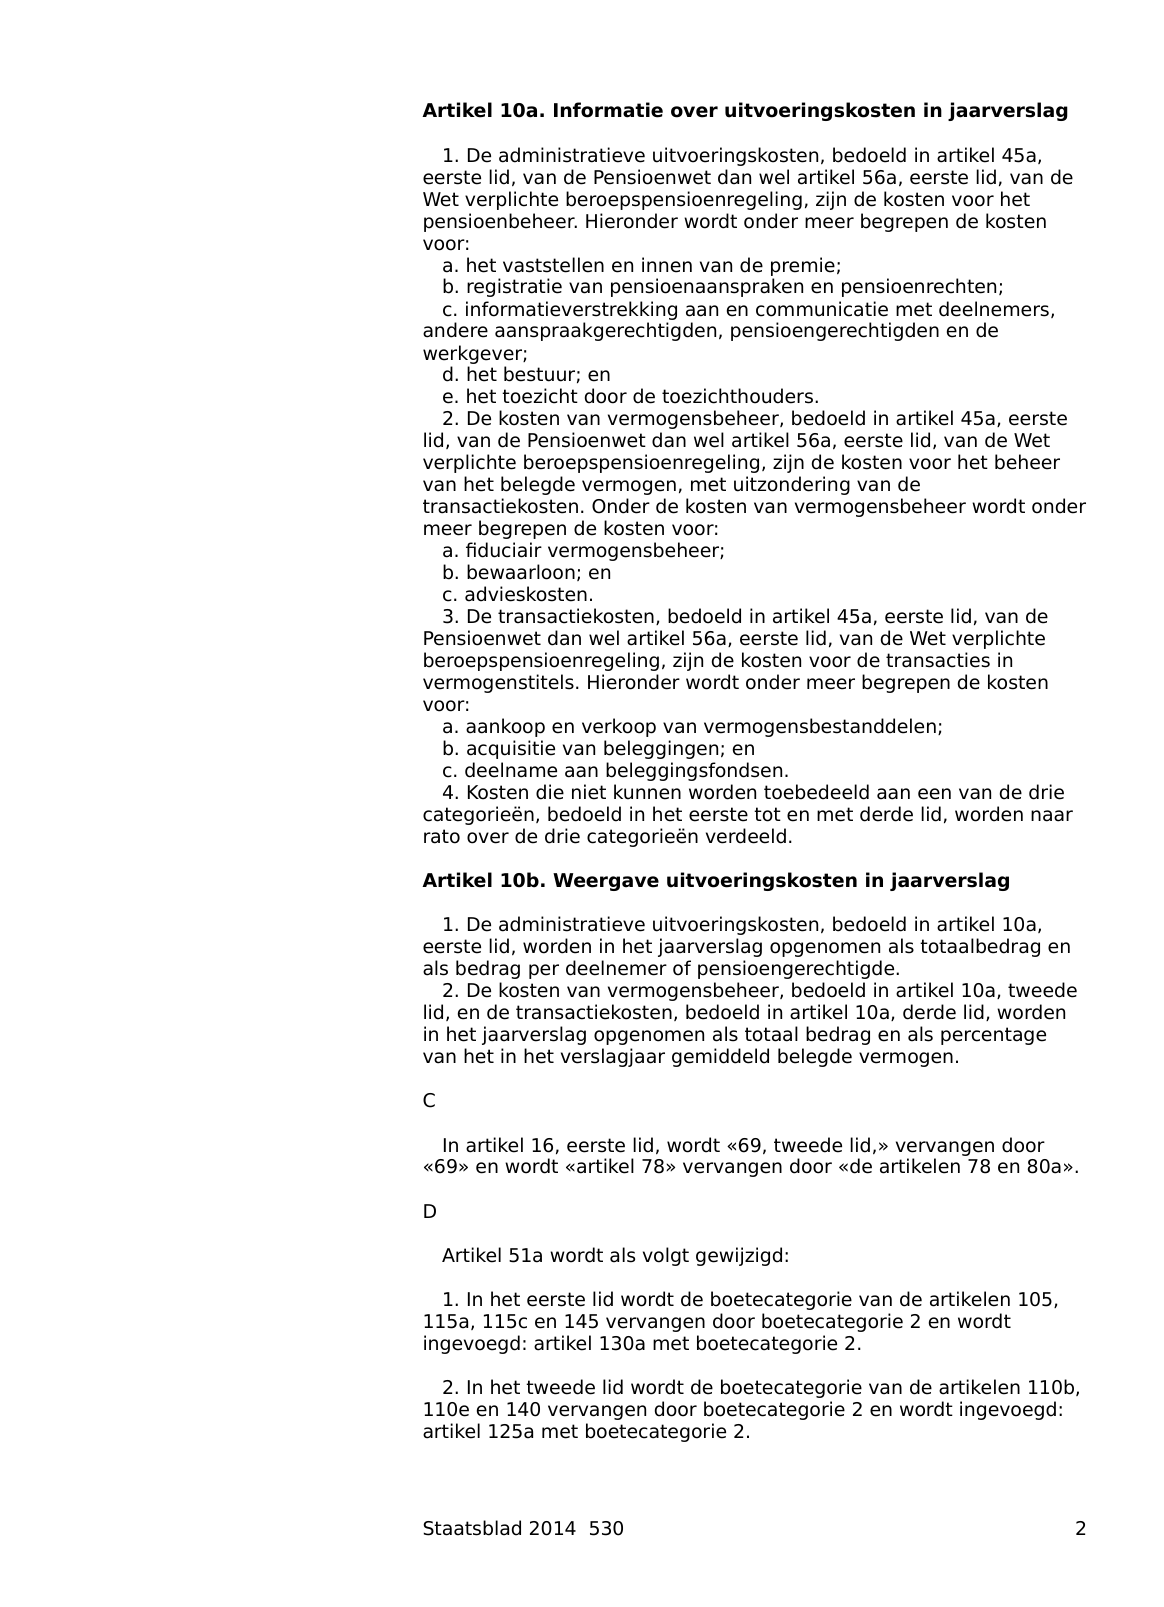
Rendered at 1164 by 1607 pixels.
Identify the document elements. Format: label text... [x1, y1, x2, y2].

text 2. De kosten van vermogensbeheer, bedoeld in artikel 10a, tweede lid, en de transactiekosten, bedoeld in artikel 10a, derde lid, worden in het jaarverslag opgenomen als totaal bedrag en als percentage van het in het verslagjaar gemiddeld belegde vermogen. [422, 980, 1087, 1068]
text C [422, 1090, 1087, 1112]
subtitle Artikel 10b. Weergave uitvoeringskosten in jaarverslag [422, 870, 1087, 892]
text e. het toezicht door de toezichthouders. [422, 386, 1087, 408]
text Artikel 51a wordt als volgt gewijzigd: [422, 1245, 1087, 1267]
text b. bewaarloon; en [422, 562, 1087, 584]
text 4. Kosten die niet kunnen worden toebedeeld aan een van de drie categorieën, bedoeld in het eerste tot en met derde lid, worden naar rato over de drie categorieën verdeeld. [422, 782, 1087, 848]
text b. registratie van pensioenaanspraken en pensioenrechten; [422, 276, 1087, 298]
text D [422, 1201, 1087, 1223]
text 1. In het eerste lid wordt de boetecategorie van de artikelen 105, 115a, 115c en 145 vervangen door boetecategorie 2 en wordt ingevoegd: artikel 130a met boetecategorie 2. [422, 1289, 1087, 1355]
text 2. In het tweede lid wordt de boetecategorie van de artikelen 110b, 110e en 140 vervangen door boetecategorie 2 en wordt ingevoegd: artikel 125a met boetecategorie 2. [422, 1377, 1087, 1443]
text c. informatieverstrekking aan en communicatie met deelnemers, andere aanspraakgerechtigden, pensioengerechtigden en de werkgever; [422, 298, 1087, 364]
text c. advieskosten. [422, 584, 1087, 606]
text 3. De transactiekosten, bedoeld in artikel 45a, eerste lid, van de Pensioenwet dan wel artikel 56a, eerste lid, van de Wet verplichte beroepspensioenregeling, zijn de kosten voor de transacties in vermogenstitels. Hieronder wordt onder meer begrepen de kosten voor: [422, 606, 1087, 716]
text d. het bestuur; en [422, 364, 1087, 386]
text b. acquisitie van beleggingen; en [422, 738, 1087, 760]
text a. aankoop en verkoop van vermogensbestanddelen; [422, 716, 1087, 738]
text a. het vaststellen en innen van de premie; [422, 254, 1087, 276]
text In artikel 16, eerste lid, wordt «69, tweede lid,» vervangen door «69» en wordt «artikel 78» vervangen door «de artikelen 78 en 80a». [422, 1134, 1087, 1178]
text 2. De kosten van vermogensbeheer, bedoeld in artikel 45a, eerste lid, van de Pensioenwet dan wel artikel 56a, eerste lid, van de Wet verplichte beroepspensioenregeling, zijn de kosten voor het beheer van het belegde vermogen, met uitzondering van de transactiekosten. Onder de kosten van vermogensbeheer wordt onder meer begrepen de kosten voor: [422, 408, 1087, 540]
subtitle Artikel 10a. Informatie over uitvoeringskosten in jaarverslag [422, 100, 1087, 122]
text a. fiduciair vermogensbeheer; [422, 540, 1087, 562]
text 1. De administratieve uitvoeringskosten, bedoeld in artikel 45a, eerste lid, van de Pensioenwet dan wel artikel 56a, eerste lid, van de Wet verplichte beroepspensioenregeling, zijn de kosten voor het pensioenbeheer. Hieronder wordt onder meer begrepen de kosten voor: [422, 144, 1087, 254]
text 1. De administratieve uitvoeringskosten, bedoeld in artikel 10a, eerste lid, worden in het jaarverslag opgenomen als totaalbedrag en als bedrag per deelnemer of pensioengerechtigde. [422, 914, 1087, 980]
text c. deelname aan beleggingsfondsen. [422, 760, 1087, 782]
